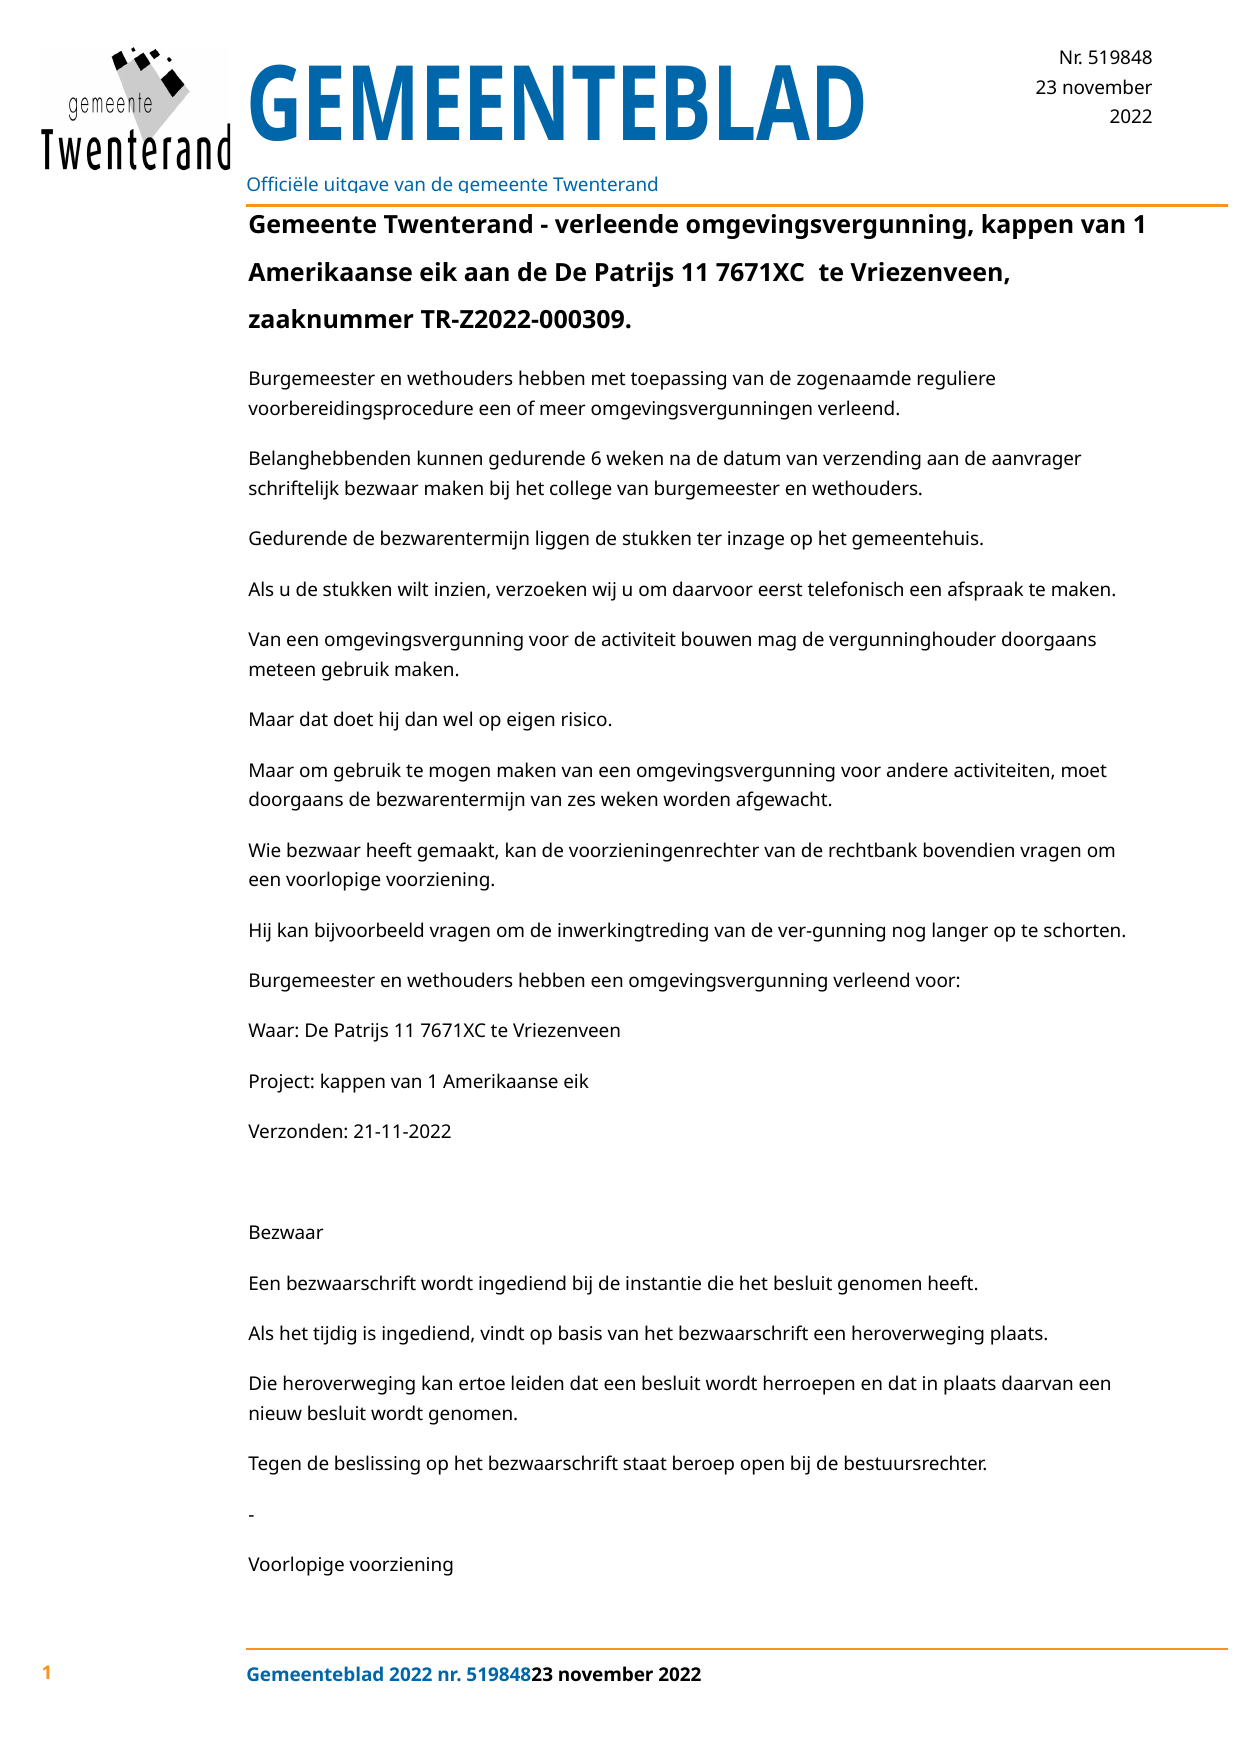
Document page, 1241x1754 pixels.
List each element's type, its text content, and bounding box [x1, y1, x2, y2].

text Tegen de beslissing op het bezwaarschrift staat beroep open bij de bestuursrechter. [248, 1451, 1152, 1476]
text Maar om gebruik te mogen maken van een omgevingsvergunning voor andere activiteiten, moet doorgaans de bezwarentermijn van zes weken worden afgewacht. [248, 757, 1152, 812]
text Gedurende de bezwarentermijn liggen de stukken ter inzage op het gemeentehuis. [248, 526, 1152, 551]
text Burgemeester en wethouders hebben met toepassing van de zogenaamde reguliere voorbereidingsprocedure een of meer omgevingsvergunningen verleend. [248, 366, 1152, 421]
text Als u de stukken wilt inzien, verzoeken wij u om daarvoor eerst telefonisch een afspraak te maken. [248, 576, 1152, 602]
text Voorlopige voorziening [248, 1551, 1152, 1577]
text Burgemeester en wethouders hebben een omgevingsvergunning verleend voor: [248, 967, 1152, 993]
text Als het tijdig is ingediend, vindt op basis van het bezwaarschrift een heroverweging plaats. [248, 1320, 1152, 1346]
text Die heroverweging kan ertoe leiden dat een besluit wordt herroepen en dat in plaats daarvan een nieuw besluit wordt genomen. [248, 1371, 1152, 1426]
text Gemeente Twenterand - verleende omgevingsvergunning, kappen van 1 Amerikaanse eik aan de De Patrijs 11 7671XC te Vriezenveen, zaaknummer TR-Z2022-000309. [248, 207, 1152, 336]
text Project: kappen van 1 Amerikaanse eik [248, 1068, 1152, 1094]
text Van een omgevingsvergunning voor de activiteit bouwen mag de vergunninghouder doorgaans meteen gebruik maken. [248, 626, 1152, 682]
text Hij kan bijvoorbeeld vragen om de inwerkingtreding van de ver-gunning nog langer op te schorten. [248, 917, 1152, 942]
text Bezwaar [248, 1219, 1152, 1245]
text - [248, 1501, 1152, 1527]
text Een bezwaarschrift wordt ingediend bij de instantie die het besluit genomen heeft. [248, 1270, 1152, 1295]
text Verzonden: 21-11-2022 [248, 1118, 1152, 1144]
text Wie bezwaar heeft gemaakt, kan de voorzieningenrechter van de rechtbank bovendien vragen om een voorlopige voorziening. [248, 837, 1152, 892]
text Maar dat doet hij dan wel op eigen risico. [248, 706, 1152, 732]
text Waar: De Patrijs 11 7671XC te Vriezenveen [248, 1018, 1152, 1043]
text Belanghebbenden kunnen gedurende 6 weken na de datum van verzending aan de aanvrager schriftelijk bezwaar maken bij het college van burgemeester en wethouders. [248, 446, 1152, 501]
picture [41, 47, 231, 172]
